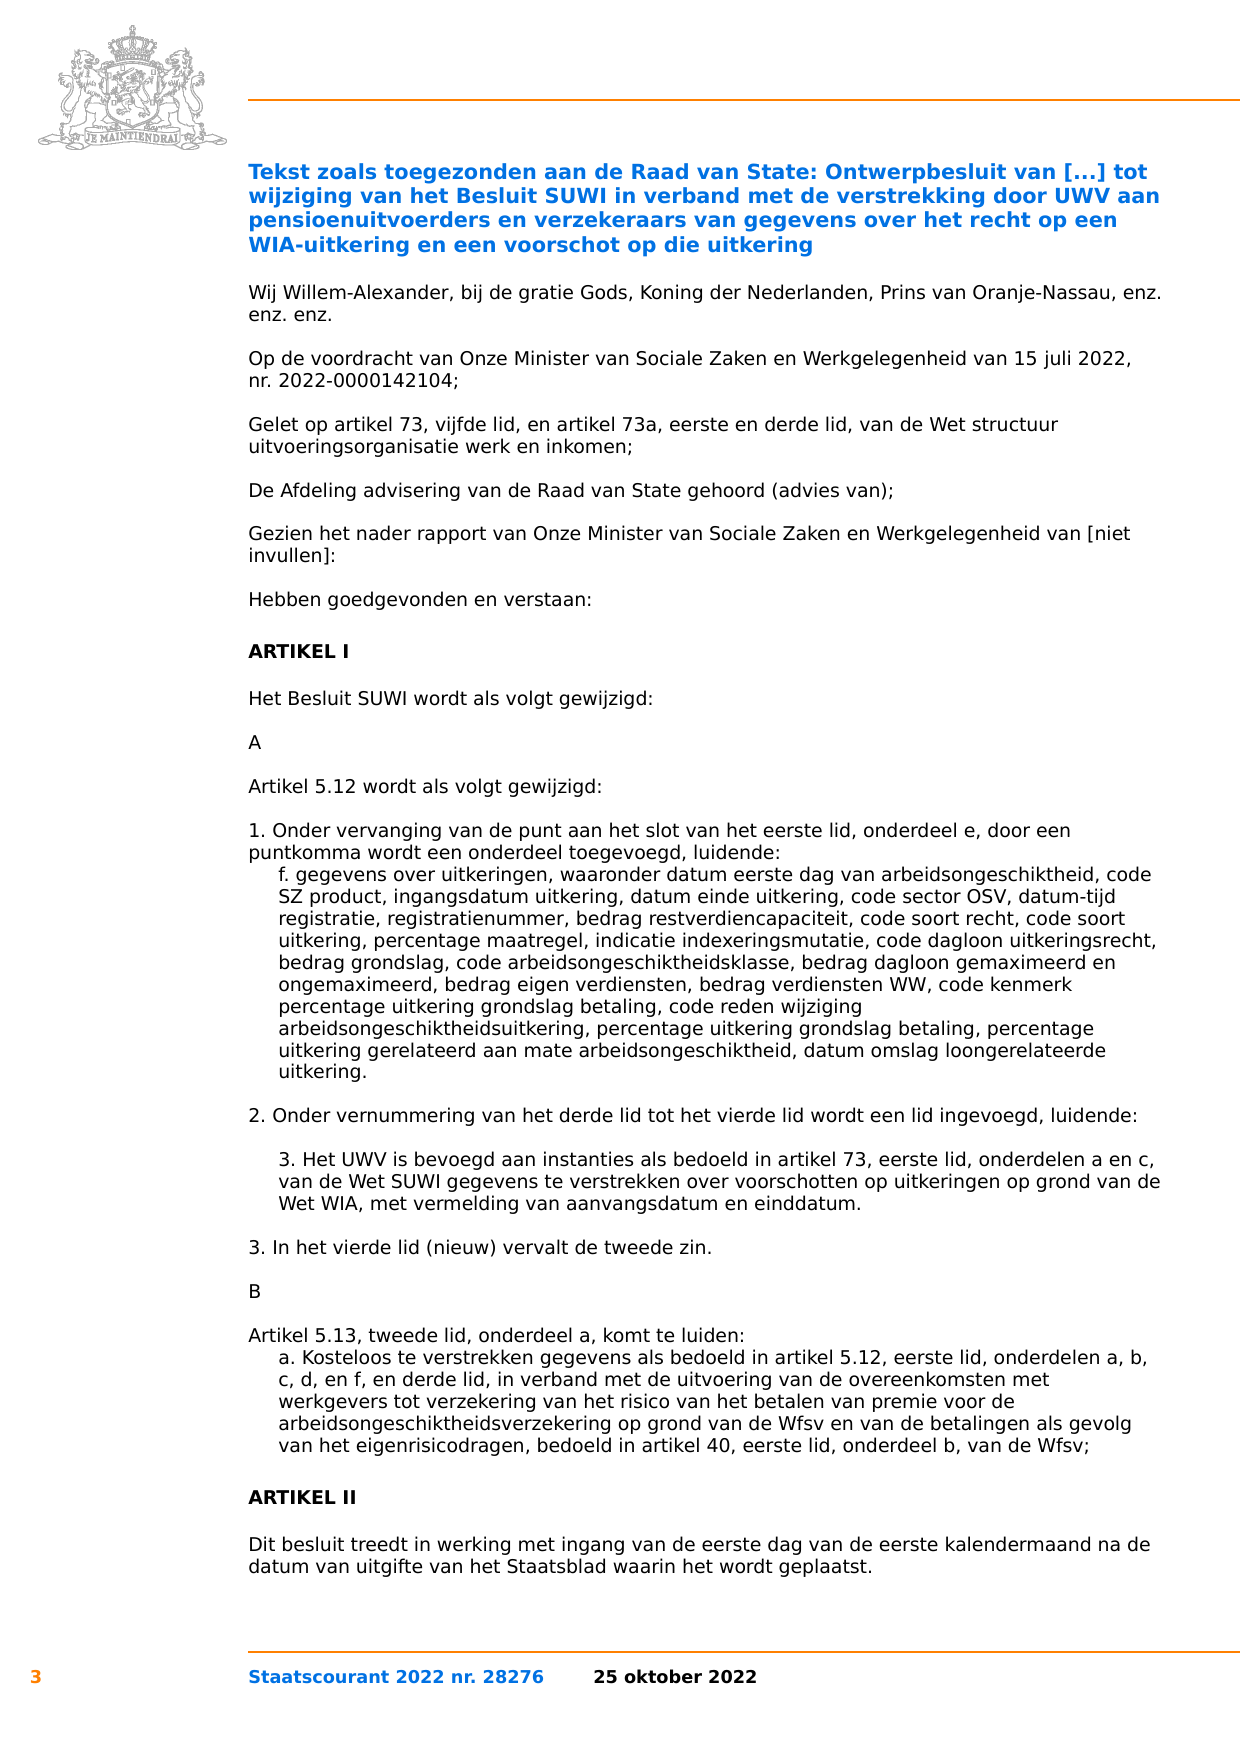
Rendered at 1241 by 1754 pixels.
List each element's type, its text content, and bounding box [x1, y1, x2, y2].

text 3. In het vierde lid (nieuw) vervalt de tweede zin. [248, 1237, 1163, 1259]
text Gezien het nader rapport van Onze Minister van Sociale Zaken en Werkgelegenheid van [niet invullen]: [248, 523, 1163, 567]
text Het Besluit SUWI wordt als volgt gewijzigd: [248, 688, 1163, 710]
text B [248, 1281, 1163, 1303]
text a. Kosteloos te verstrekken gegevens als bedoeld in artikel 5.12, eerste lid, onderdelen a, b, c, d, en f, en derde lid, in verband met de uitvoering van de overeenkomsten met werkgevers tot verzekering van het risico van het betalen van premie voor de arbeidsongeschiktheidsverzekering op grond van de Wfsv en van de betalingen als gevolg van het eigenrisicodragen, bedoeld in artikel 40, eerste lid, onderdeel b, van de Wfsv; [278, 1347, 1163, 1457]
subtitle ARTIKEL I [248, 641, 1163, 663]
text f. gegevens over uitkeringen, waaronder datum eerste dag van arbeidsongeschiktheid, code SZ product, ingangsdatum uitkering, datum einde uitkering, code sector OSV, datum-tijd registratie, registratienummer, bedrag restverdiencapaciteit, code soort recht, code soort uitkering, percentage maatregel, indicatie indexeringsmutatie, code dagloon uitkeringsrecht, bedrag grondslag, code arbeidsongeschiktheidsklasse, bedrag dagloon gemaximeerd en ongemaximeerd, bedrag eigen verdiensten, bedrag verdiensten WW, code kenmerk percentage uitkering grondslag betaling, code reden wijziging arbeidsongeschiktheidsuitkering, percentage uitkering grondslag betaling, percentage uitkering gerelateerd aan mate arbeidsongeschiktheid, datum omslag loongerelateerde uitkering. [278, 864, 1163, 1083]
text 3. Het UWV is bevoegd aan instanties als bedoeld in artikel 73, eerste lid, onderdelen a en c, van de Wet SUWI gegevens te verstrekken over voorschotten op uitkeringen op grond van de Wet WIA, met vermelding van aanvangsdatum en einddatum. [278, 1149, 1163, 1215]
text Artikel 5.13, tweede lid, onderdeel a, komt te luiden: [248, 1325, 1163, 1347]
text Hebben goedgevonden en verstaan: [248, 589, 1163, 611]
text Wij Willem-Alexander, bij de gratie Gods, Koning der Nederlanden, Prins van Oranje-Nassau, enz. enz. enz. [248, 282, 1163, 326]
subtitle Tekst zoals toegezonden aan de Raad van State: Ontwerpbesluit van [...] tot wijziging van het Besluit SUWI in verband met de verstrekking door UWV aan pensioenuitvoerders en verzekeraars van gegevens over het recht op een WIA-uitkering en een voorschot op die uitkering [248, 160, 1163, 257]
subtitle ARTIKEL II [248, 1487, 1163, 1508]
text Gelet op artikel 73, vijfde lid, en artikel 73a, eerste en derde lid, van de Wet structuur uitvoeringsorganisatie werk en inkomen; [248, 414, 1163, 458]
text Artikel 5.12 wordt als volgt gewijzigd: [248, 776, 1163, 798]
text 2. Onder vernummering van het derde lid tot het vierde lid wordt een lid ingevoegd, luidende: [248, 1105, 1163, 1127]
picture [38, 25, 227, 150]
text De Afdeling advisering van de Raad van State gehoord (advies van); [248, 479, 1163, 501]
text A [248, 732, 1163, 754]
text Op de voordracht van Onze Minister van Sociale Zaken en Werkgelegenheid van 15 juli 2022, nr. 2022-0000142104; [248, 348, 1163, 392]
text 1. Onder vervanging van de punt aan het slot van het eerste lid, onderdeel e, door een puntkomma wordt een onderdeel toegevoegd, luidende: [248, 820, 1163, 864]
text Dit besluit treedt in werking met ingang van de eerste dag van de eerste kalendermaand na de datum van uitgifte van het Staatsblad waarin het wordt geplaatst. [248, 1533, 1163, 1577]
